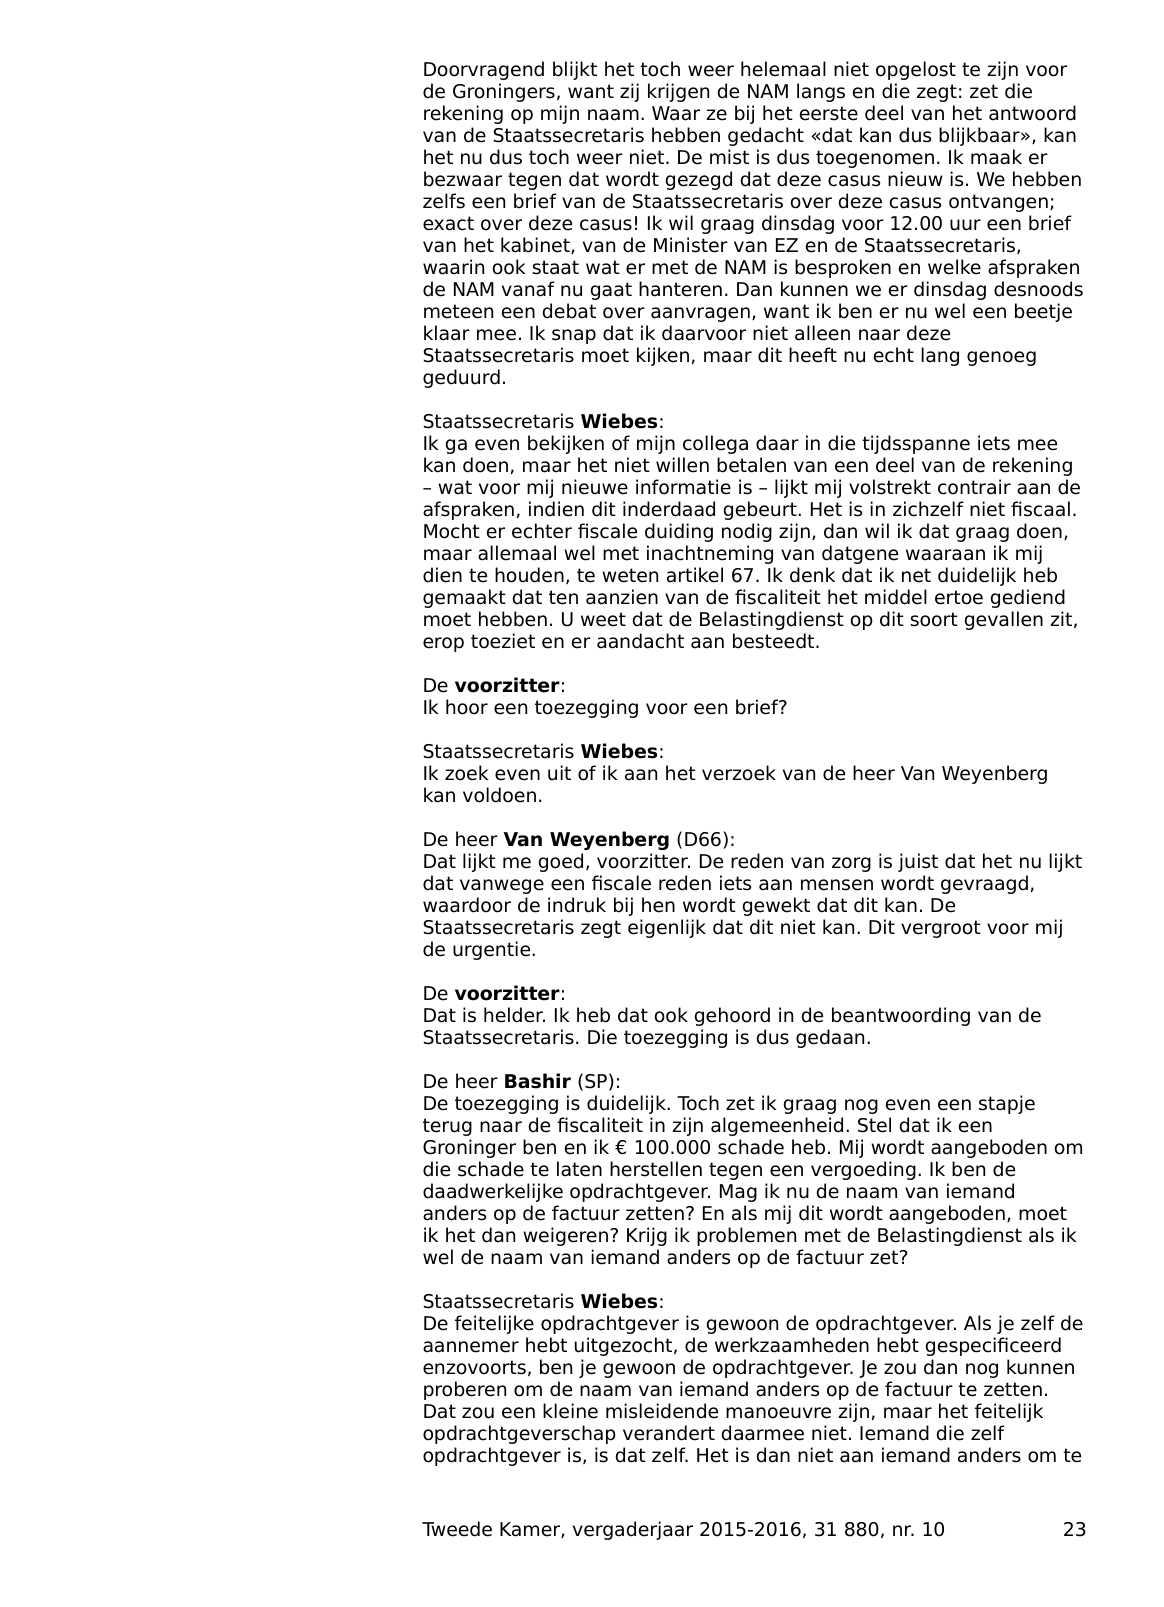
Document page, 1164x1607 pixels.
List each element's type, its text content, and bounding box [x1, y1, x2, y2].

text De heer Bashir (SP): [422, 1071, 1087, 1093]
text Doorvragend blijkt het toch weer helemaal niet opgelost te zijn voor de Groningers, want zij krijgen de NAM langs en die zegt: zet die rekening op mijn naam. Waar ze bij het eerste deel van het antwoord van de Staatssecretaris hebben gedacht «dat kan dus blijkbaar», kan het nu dus toch weer niet. De mist is dus toegenomen. Ik maak er bezwaar tegen dat wordt gezegd dat deze casus nieuw is. We hebben zelfs een brief van de Staatssecretaris over deze casus ontvangen; exact over deze casus! Ik wil graag dinsdag voor 12.00 uur een brief van het kabinet, van de Minister van EZ en de Staatssecretaris, waarin ook staat wat er met de NAM is besproken en welke afspraken de NAM vanaf nu gaat hanteren. Dan kunnen we er dinsdag desnoods meteen een debat over aanvragen, want ik ben er nu wel een beetje klaar mee. Ik snap dat ik daarvoor niet alleen naar deze Staatssecretaris moet kijken, maar dit heeft nu echt lang genoeg geduurd. [422, 59, 1087, 389]
text Dat lijkt me goed, voorzitter. De reden van zorg is juist dat het nu lijkt dat vanwege een fiscale reden iets aan mensen wordt gevraagd, waardoor de indruk bij hen wordt gewekt dat dit kan. De Staatssecretaris zegt eigenlijk dat dit niet kan. Dit vergroot voor mij de urgentie. [422, 851, 1087, 961]
text Staatssecretaris Wiebes: [422, 411, 1087, 433]
text Staatssecretaris Wiebes: [422, 1291, 1087, 1313]
text Ik ga even bekijken of mijn collega daar in die tijdsspanne iets mee kan doen, maar het niet willen betalen van een deel van de rekening – wat voor mij nieuwe informatie is – lijkt mij volstrekt contrair aan de afspraken, indien dit inderdaad gebeurt. Het is in zichzelf niet fiscaal. Mocht er echter fiscale duiding nodig zijn, dan wil ik dat graag doen, maar allemaal wel met inachtneming van datgene waaraan ik mij dien te houden, te weten artikel 67. Ik denk dat ik net duidelijk heb gemaakt dat ten aanzien van de fiscaliteit het middel ertoe gediend moet hebben. U weet dat de Belastingdienst op dit soort gevallen zit, erop toeziet en er aandacht aan besteedt. [422, 433, 1087, 653]
text Dat is helder. Ik heb dat ook gehoord in de beantwoording van de Staatssecretaris. Die toezegging is dus gedaan. [422, 1005, 1087, 1049]
text Ik hoor een toezegging voor een brief? [422, 697, 1087, 719]
text Ik zoek even uit of ik aan het verzoek van de heer Van Weyenberg kan voldoen. [422, 763, 1087, 807]
text De toezegging is duidelijk. Toch zet ik graag nog even een stapje terug naar de fiscaliteit in zijn algemeenheid. Stel dat ik een Groninger ben en ik € 100.000 schade heb. Mij wordt aangeboden om die schade te laten herstellen tegen een vergoeding. Ik ben de daadwerkelijke opdrachtgever. Mag ik nu de naam van iemand anders op de factuur zetten? En als mij dit wordt aangeboden, moet ik het dan weigeren? Krijg ik problemen met de Belastingdienst als ik wel de naam van iemand anders op de factuur zet? [422, 1093, 1087, 1269]
text De voorzitter: [422, 983, 1087, 1005]
text De feitelijke opdrachtgever is gewoon de opdrachtgever. Als je zelf de aannemer hebt uitgezocht, de werkzaamheden hebt gespecificeerd enzovoorts, ben je gewoon de opdrachtgever. Je zou dan nog kunnen proberen om de naam van iemand anders op de factuur te zetten. Dat zou een kleine misleidende manoeuvre zijn, maar het feitelijk opdrachtgeverschap verandert daarmee niet. Iemand die zelf opdrachtgever is, is dat zelf. Het is dan niet aan iemand anders om te [422, 1313, 1087, 1467]
text Staatssecretaris Wiebes: [422, 741, 1087, 763]
text De voorzitter: [422, 675, 1087, 697]
text De heer Van Weyenberg (D66): [422, 829, 1087, 851]
